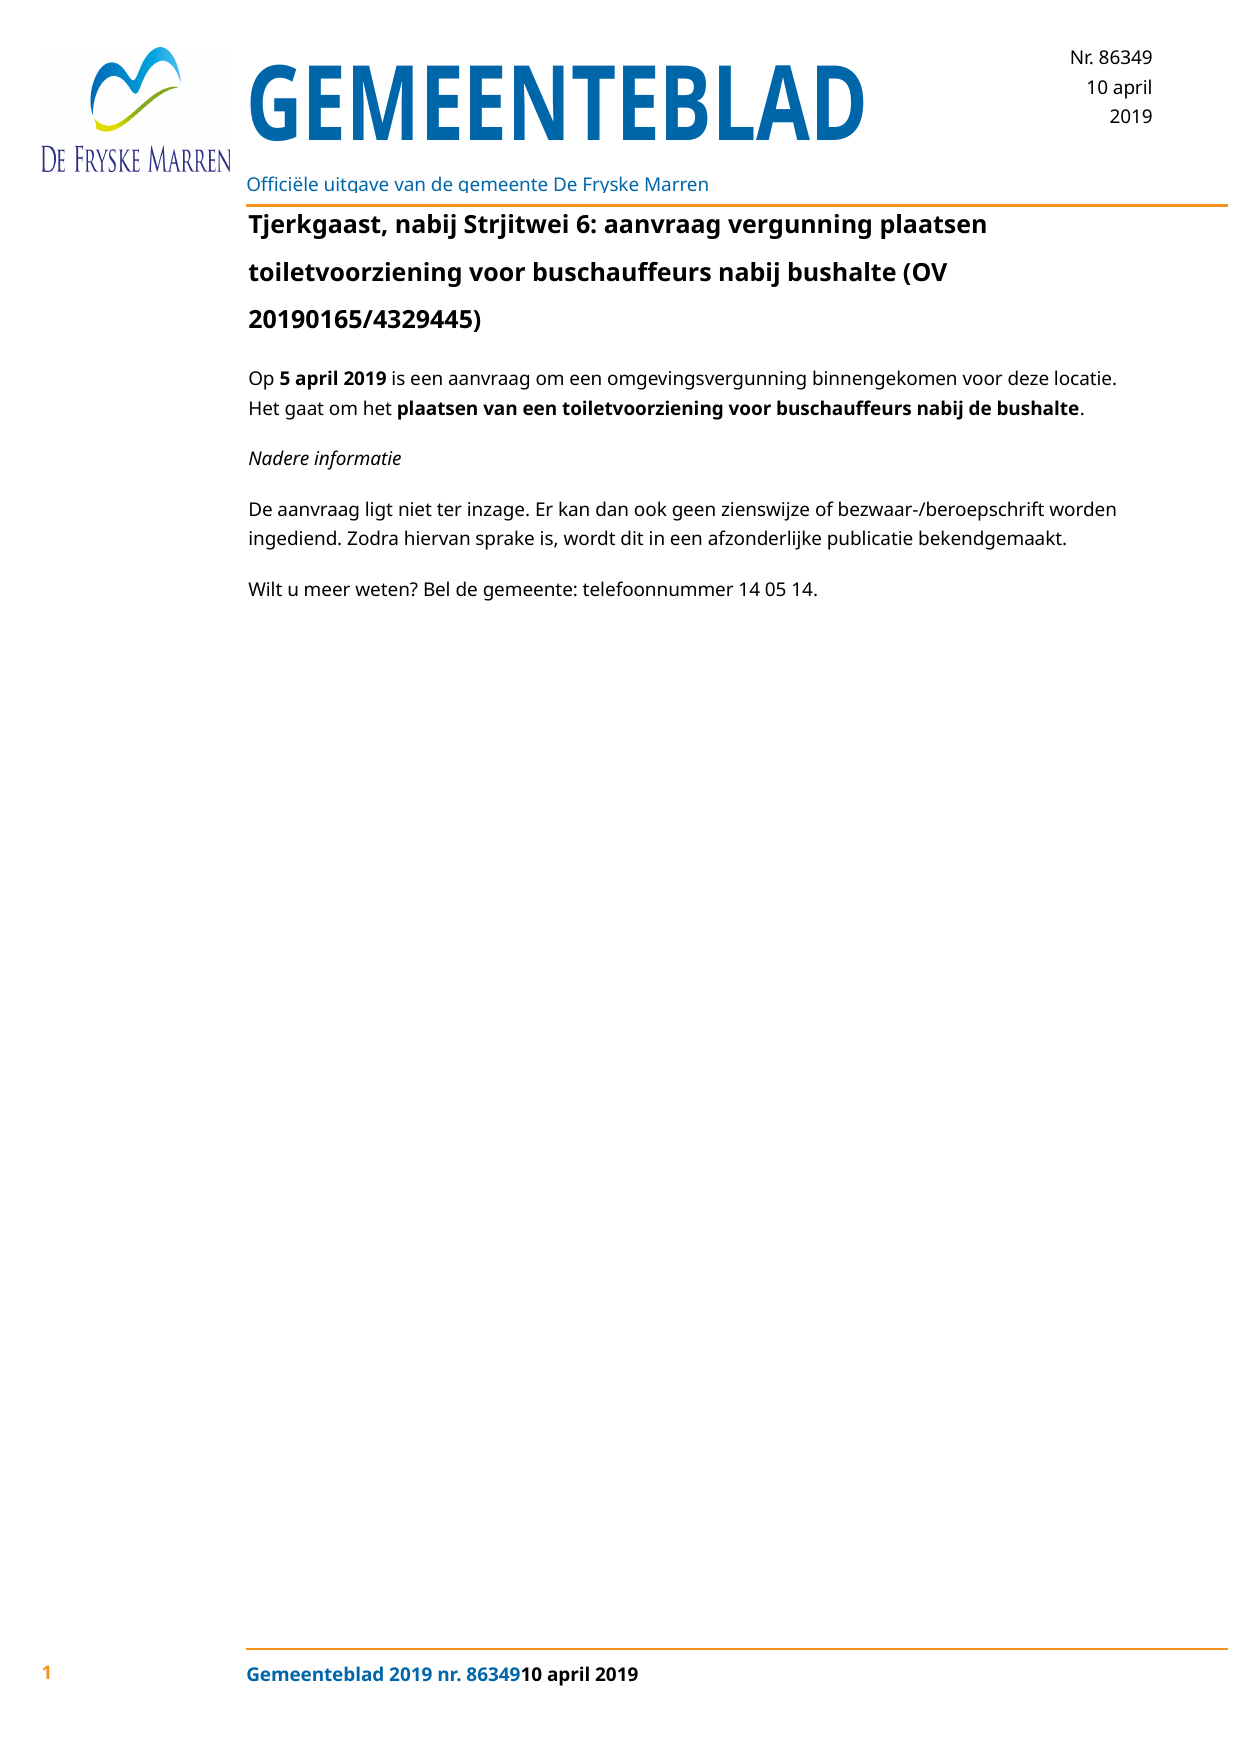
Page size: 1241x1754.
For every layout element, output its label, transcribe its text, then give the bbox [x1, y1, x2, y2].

text Tjerkgaast, nabij Strjitwei 6: aanvraag vergunning plaatsen toiletvoorziening voor buschauffeurs nabij bushalte (OV 20190165/4329445) [248, 207, 1152, 336]
text Wilt u meer weten? Bel de gemeente: telefoonnummer 14 05 14. [248, 576, 1152, 602]
text Op 5 april 2019 is een aanvraag om een omgevingsvergunning binnengekomen voor deze locatie. Het gaat om het plaatsen van een toiletvoorziening voor buschauffeurs nabij de bushalte. [248, 366, 1152, 421]
picture [41, 47, 231, 172]
text Nadere informatie [248, 446, 1152, 471]
text De aanvraag ligt niet ter inzage. Er kan dan ook geen zienswijze of bezwaar-/beroepschrift worden ingediend. Zodra hiervan sprake is, wordt dit in een afzonderlijke publicatie bekendgemaakt. [248, 496, 1152, 551]
